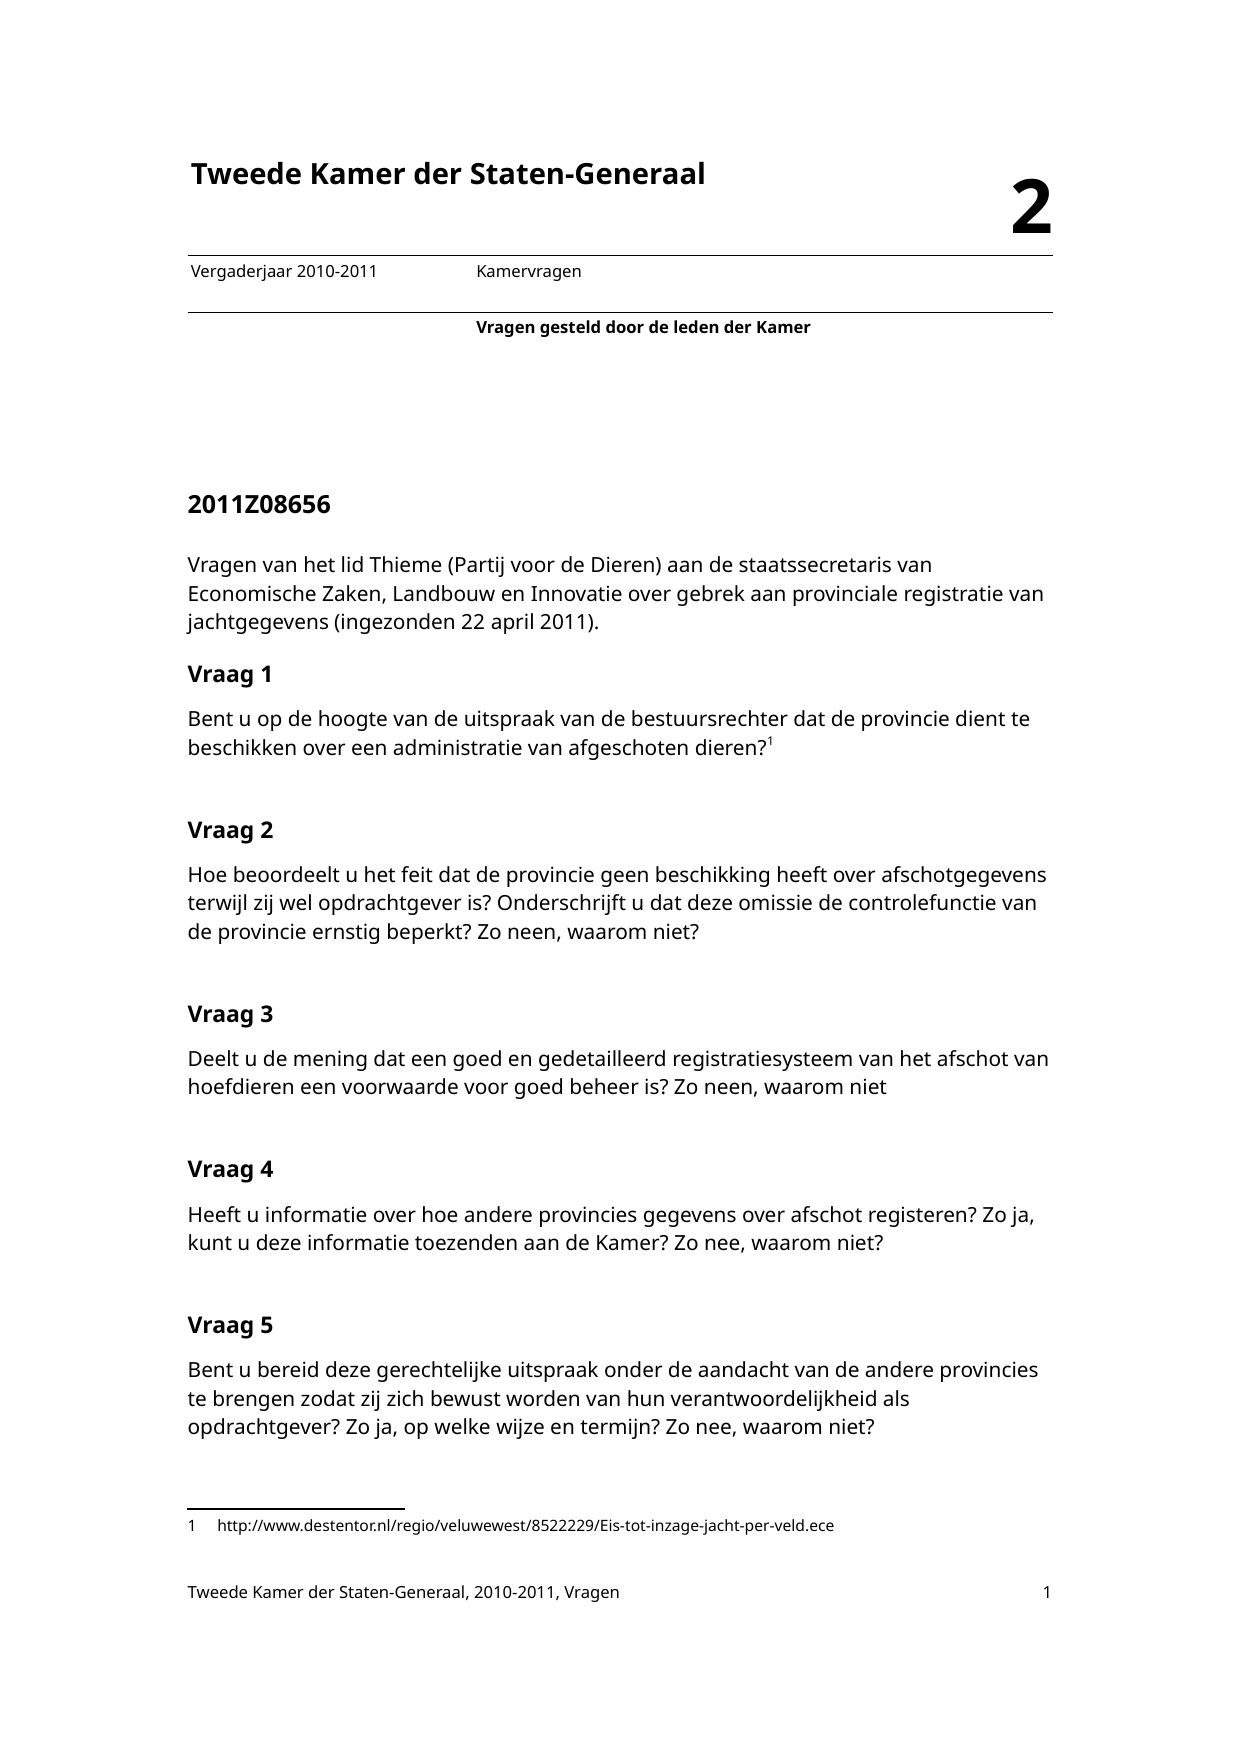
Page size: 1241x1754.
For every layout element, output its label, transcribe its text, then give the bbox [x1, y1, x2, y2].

subtitle Vraag 3 [187, 998, 1053, 1029]
table_cell Kamervragen [473, 256, 1053, 312]
text http://www.destentor.nl/regio/veluwewest/8522229/Eis-tot-inzage-jacht-per-veld.ece [187, 1508, 1053, 1536]
text Deelt u de mening dat een goed en gedetailleerd registratiesysteem van het afschot van hoefdieren een voorwaarde voor goed beheer is? Zo neen, waarom niet [187, 1044, 1053, 1101]
text Heeft u informatie over hoe andere provincies gegevens over afschot registeren? Zo ja, kunt u deze informatie toezenden aan de Kamer? Zo nee, waarom niet? [187, 1200, 1053, 1257]
text Bent u bereid deze gerechtelijke uitspraak onder de aandacht van de andere provincies te brengen zodat zij zich bewust worden van hun verantwoordelijkheid als opdrachtgever? Zo ja, op welke wijze en termijn? Zo nee, waarom niet? [187, 1355, 1053, 1441]
subtitle Vraag 2 [187, 814, 1053, 845]
subtitle Vraag 1 [187, 658, 1053, 689]
text 2011Z08656 [187, 487, 1053, 521]
subtitle Vraag 5 [187, 1309, 1053, 1340]
table_cell [188, 313, 473, 339]
table_header 2 [880, 150, 1053, 255]
text Hoe beoordeelt u het feit dat de provincie geen beschikking heeft over afschotgegevens terwijl zij wel opdrachtgever is? Onderschrijft u dat deze omissie de controlefunctie van de provincie ernstig beperkt? Zo neen, waarom niet? [187, 860, 1053, 945]
table_cell Vergaderjaar 2010-2011 [188, 256, 473, 312]
text Vragen van het lid Thieme (Partij voor de Dieren) aan de staatssecretaris van Economische Zaken, Landbouw en Innovatie over gebrek aan provinciale registratie van jachtgegevens (ingezonden 22 april 2011). [187, 550, 1053, 636]
subtitle Vraag 4 [187, 1153, 1053, 1185]
table_header Tweede Kamer der Staten-Generaal [188, 150, 879, 255]
table_cell Vragen gesteld door de leden der Kamer [473, 313, 1053, 339]
text Bent u op de hoogte van de uitspraak van de bestuursrechter dat de provincie dient te beschikken over een administratie van afgeschoten dieren? [187, 704, 1053, 761]
